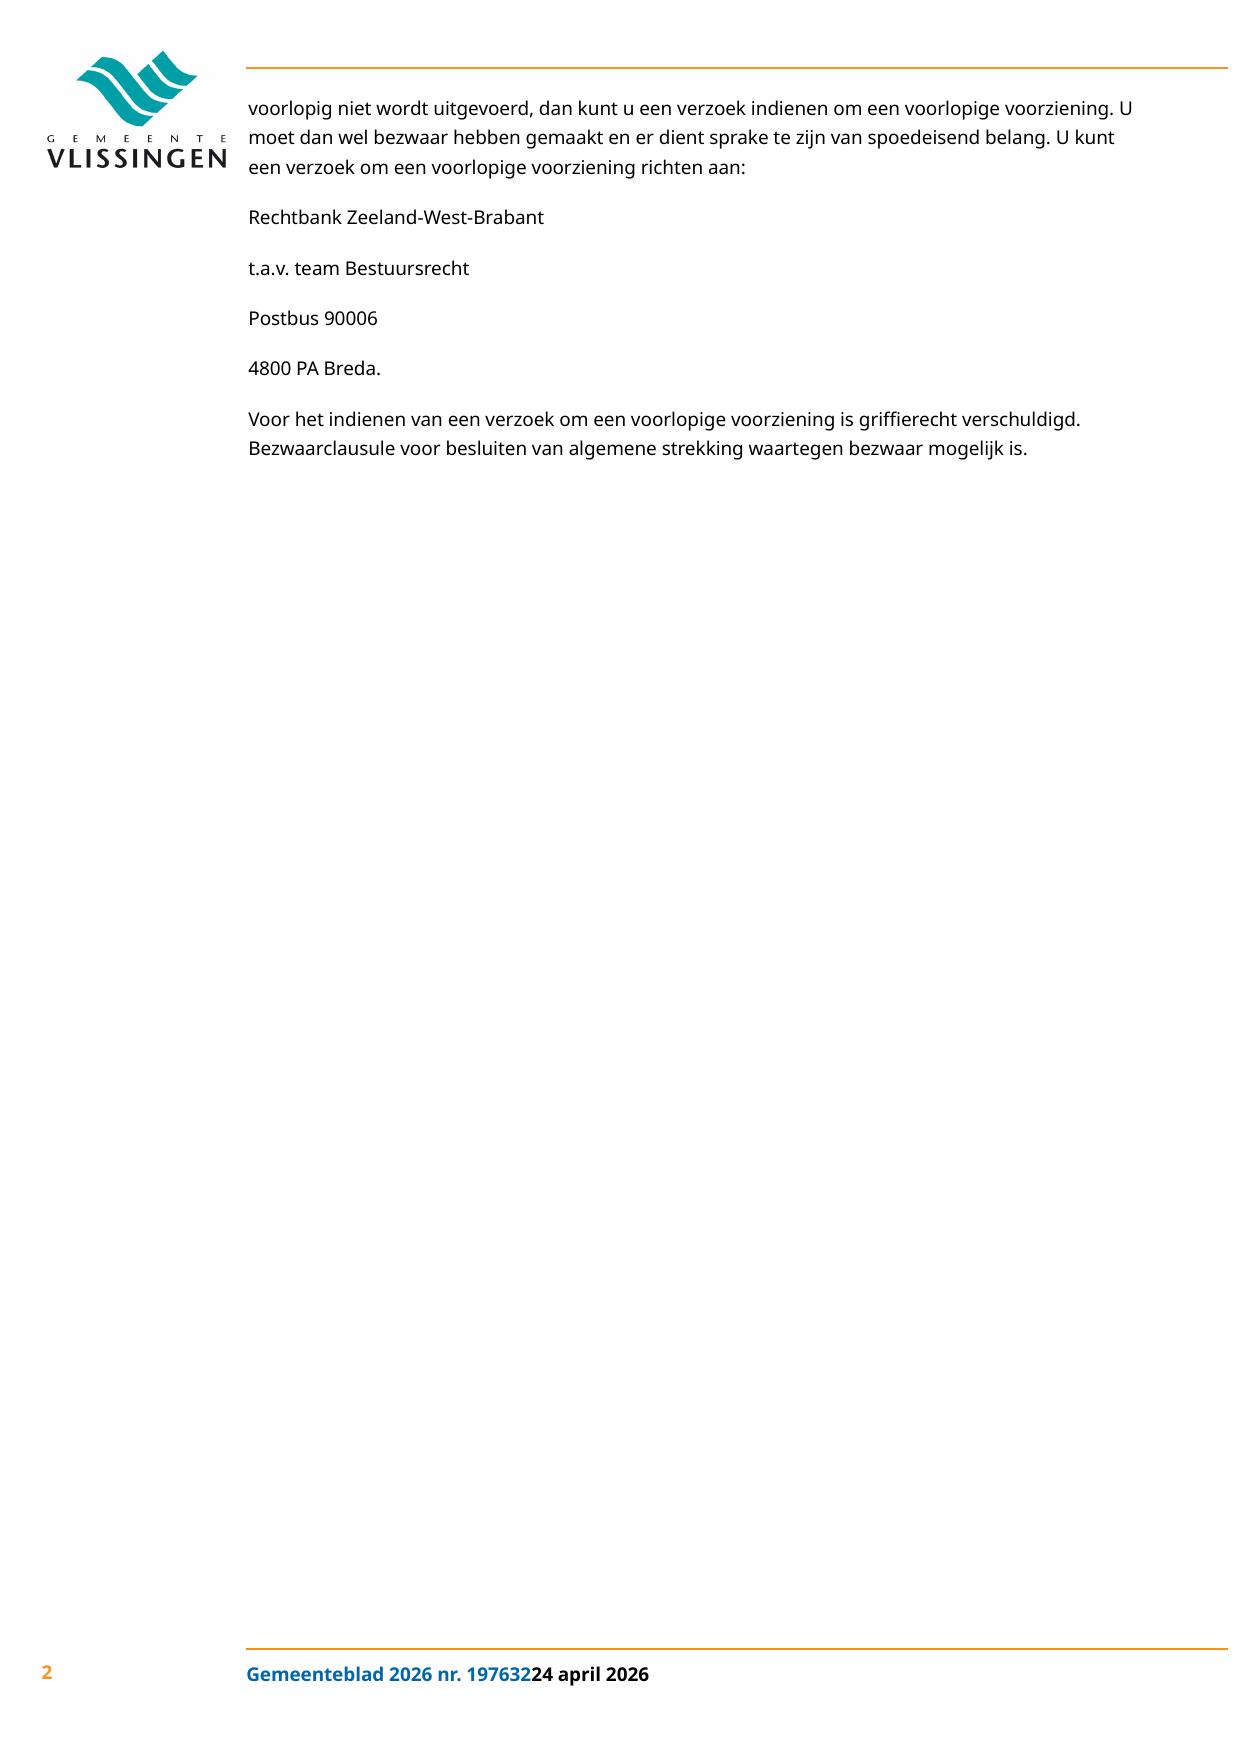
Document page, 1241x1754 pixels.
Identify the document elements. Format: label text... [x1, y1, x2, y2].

text Rechtbank Zeeland-West-Brabant [248, 204, 1152, 230]
text t.a.v. team Bestuursrecht [248, 255, 1152, 281]
text 4800 PA Breda. [248, 356, 1152, 381]
picture [41, 47, 231, 172]
text Voor het indienen van een verzoek om een voorlopige voorziening is griffierecht verschuldigd. Bezwaarclausule voor besluiten van algemene strekking waartegen bezwaar mogelijk is. [248, 406, 1152, 461]
text voorlopig niet wordt uitgevoerd, dan kunt u een verzoek indienen om een voorlopige voorziening. U moet dan wel bezwaar hebben gemaakt en er dient sprake te zijn van spoedeisend belang. U kunt een verzoek om een voorlopige voorziening richten aan: [248, 95, 1152, 180]
text Postbus 90006 [248, 305, 1152, 331]
